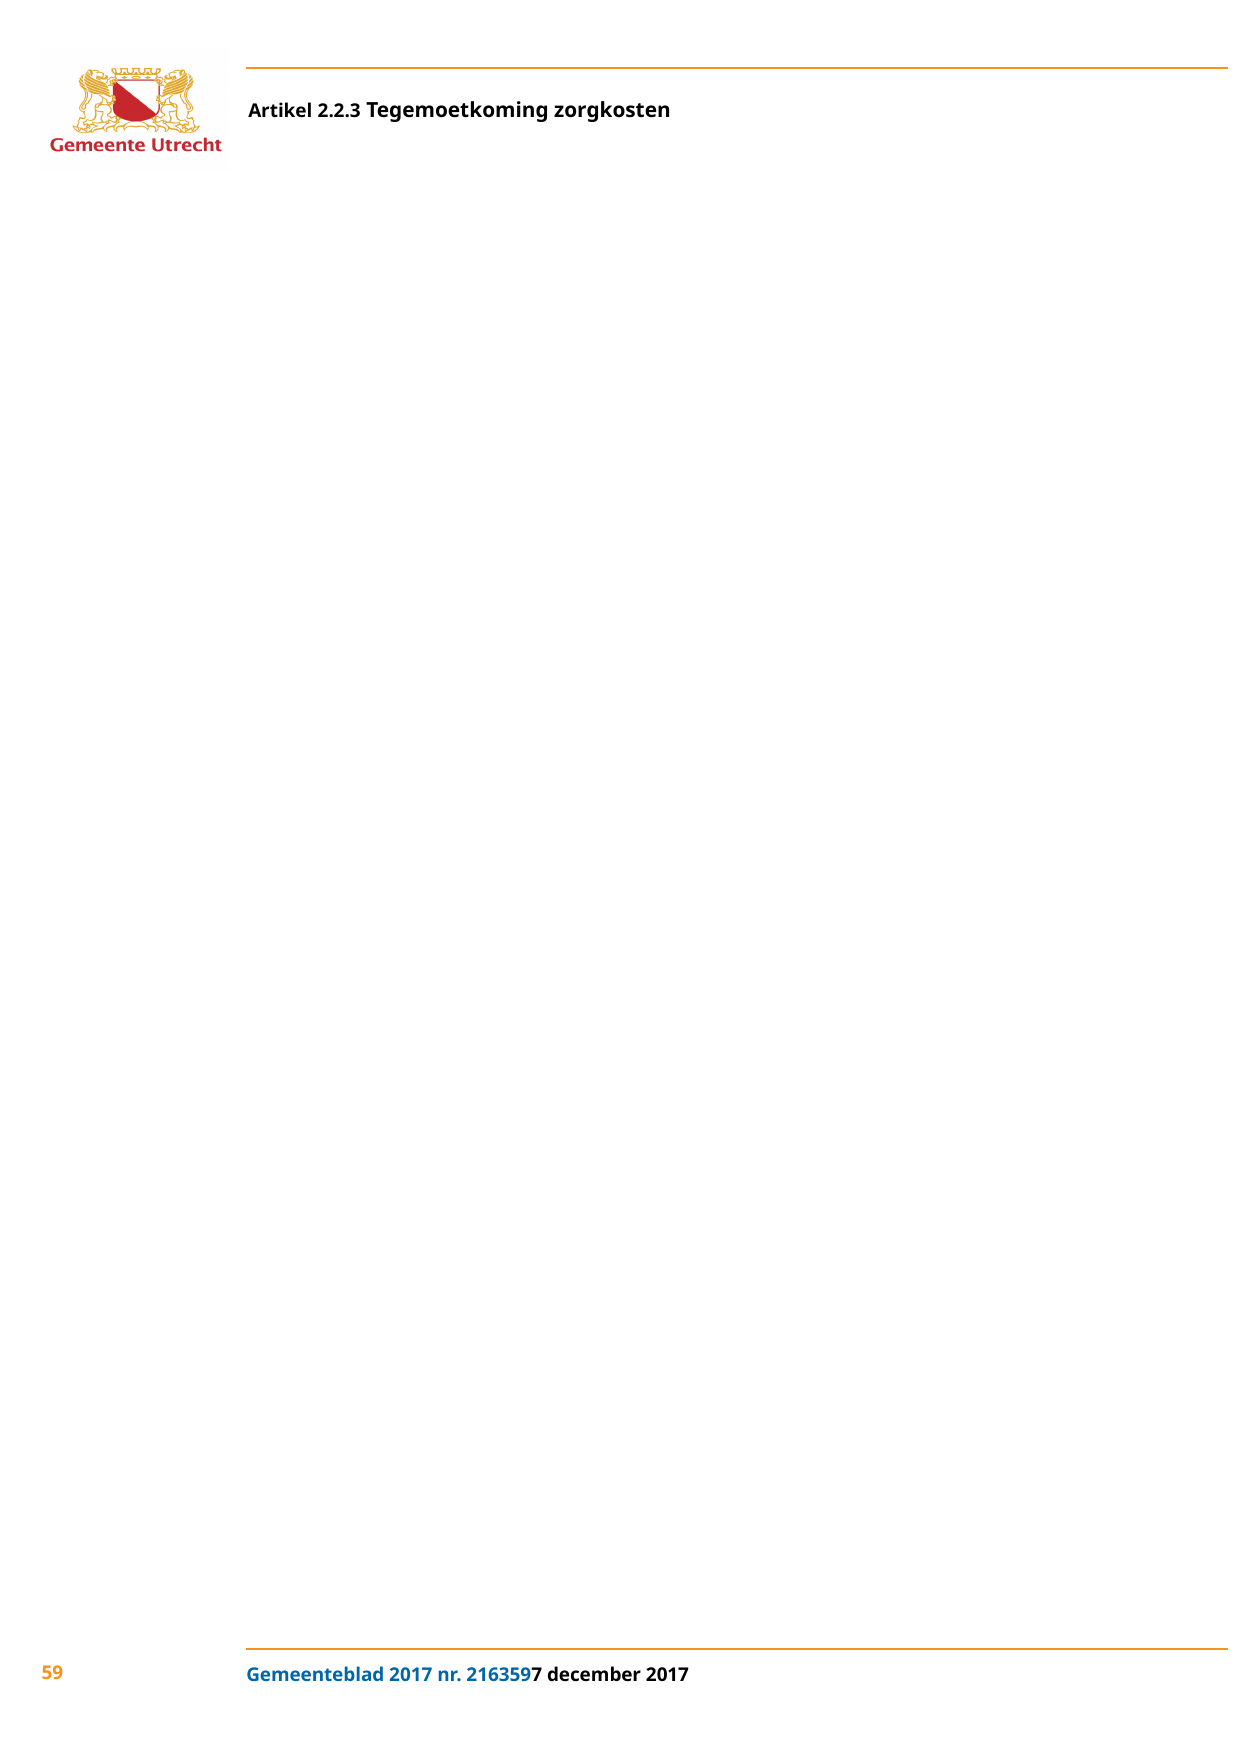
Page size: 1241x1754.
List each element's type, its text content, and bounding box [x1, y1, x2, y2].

picture [41, 47, 231, 172]
text Artikel 2.2.3 Tegemoetkoming zorgkosten [248, 95, 1152, 123]
